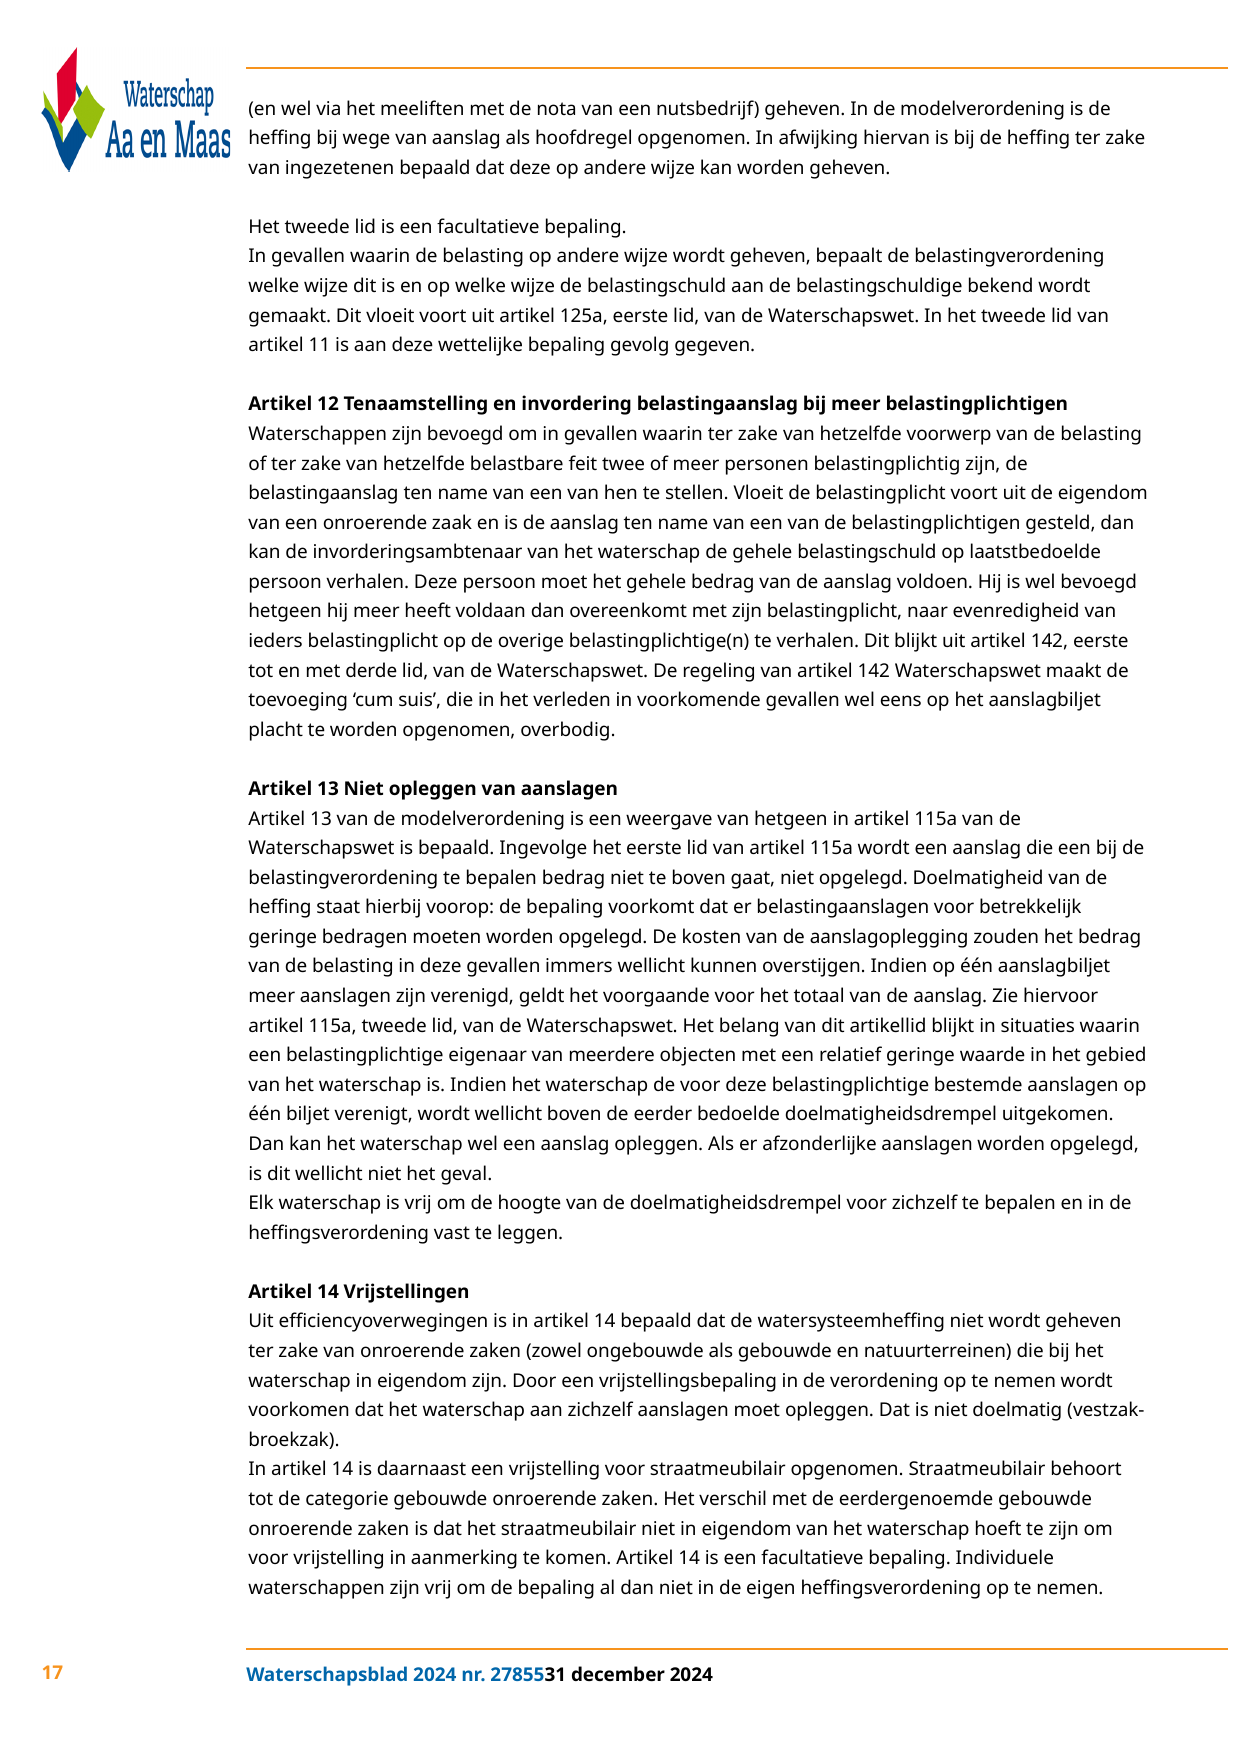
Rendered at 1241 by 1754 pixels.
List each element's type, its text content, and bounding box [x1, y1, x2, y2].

text Artikel 13 Niet opleggen van aanslagen [248, 775, 1152, 801]
text (en wel via het meeliften met de nota van een nutsbedrijf) geheven. In de modelverordening is de heffing bij wege van aanslag als hoofdregel opgenomen. In afwijking hiervan is bij de heffing ter zake van ingezetenen bepaald dat deze op andere wijze kan worden geheven. [248, 95, 1152, 180]
text In artikel 14 is daarnaast een vrijstelling voor straatmeubilair opgenomen. Straatmeubilair behoort tot de categorie gebouwde onroerende zaken. Het verschil met de eerdergenoemde gebouwde onroerende zaken is dat het straatmeubilair niet in eigendom van het waterschap hoeft te zijn om voor vrijstelling in aanmerking te komen. Artikel 14 is een facultatieve bepaling. Individuele waterschappen zijn vrij om de bepaling al dan niet in de eigen heffingsverordening op te nemen. [248, 1456, 1152, 1600]
text In gevallen waarin de belasting op andere wijze wordt geheven, bepaalt de belastingverordening welke wijze dit is en op welke wijze de belastingschuld aan de belastingschuldige bekend wordt gemaakt. Dit vloeit voort uit artikel 125a, eerste lid, van de Waterschapswet. In het tweede lid van artikel 11 is aan deze wettelijke bepaling gevolg gegeven. [248, 243, 1152, 357]
text Elk waterschap is vrij om de hoogte van de doelmatigheidsdrempel voor zichzelf te bepalen en in de heffingsverordening vast te leggen. [248, 1189, 1152, 1245]
text Artikel 13 van de modelverordening is een weergave van hetgeen in artikel 115a van de Waterschapswet is bepaald. Ingevolge het eerste lid van artikel 115a wordt een aanslag die een bij de belastingverordening te bepalen bedrag niet te boven gaat, niet opgelegd. Doelmatigheid van de heffing staat hierbij voorop: de bepaling voorkomt dat er belastingaanslagen voor betrekkelijk geringe bedragen moeten worden opgelegd. De kosten van de aanslagoplegging zouden het bedrag van de belasting in deze gevallen immers wellicht kunnen overstijgen. Indien op één aanslagbiljet meer aanslagen zijn verenigd, geldt het voorgaande voor het totaal van de aanslag. Zie hiervoor artikel 115a, tweede lid, van de Waterschapswet. Het belang van dit artikellid blijkt in situaties waarin een belastingplichtige eigenaar van meerdere objecten met een relatief geringe waarde in het gebied van het waterschap is. Indien het waterschap de voor deze belastingplichtige bestemde aanslagen op één biljet verenigt, wordt wellicht boven de eerder bedoelde doelmatigheidsdrempel uitgekomen. Dan kan het waterschap wel een aanslag opleggen. Als er afzonderlijke aanslagen worden opgelegd, is dit wellicht niet het geval. [248, 805, 1152, 1186]
text Waterschappen zijn bevoegd om in gevallen waarin ter zake van hetzelfde voorwerp van de belasting of ter zake van hetzelfde belastbare feit twee of meer personen belastingplichtig zijn, de belastingaanslag ten name van een van hen te stellen. Vloeit de belastingplicht voort uit de eigendom van een onroerende zaak en is de aanslag ten name van een van de belastingplichtigen gesteld, dan kan de invorderingsambtenaar van het waterschap de gehele belastingschuld op laatstbedoelde persoon verhalen. Deze persoon moet het gehele bedrag van de aanslag voldoen. Hij is wel bevoegd hetgeen hij meer heeft voldaan dan overeenkomt met zijn belastingplicht, naar evenredigheid van ieders belastingplicht op de overige belastingplichtige(n) te verhalen. Dit blijkt uit artikel 142, eerste tot en met derde lid, van de Waterschapswet. De regeling van artikel 142 Waterschapswet maakt de toevoeging ‘cum suis’, die in het verleden in voorkomende gevallen wel eens op het aanslagbiljet placht te worden opgenomen, overbodig. [248, 420, 1152, 742]
text Het tweede lid is een facultatieve bepaling. [248, 213, 1152, 239]
picture [41, 47, 231, 172]
text Uit efficiencyoverwegingen is in artikel 14 bepaald dat de watersysteemheffing niet wordt geheven ter zake van onroerende zaken (zowel ongebouwde als gebouwde en natuurterreinen) die bij het waterschap in eigendom zijn. Door een vrijstellingsbepaling in de verordening op te nemen wordt voorkomen dat het waterschap aan zichzelf aanslagen moet opleggen. Dat is niet doelmatig (vestzak-broekzak). [248, 1308, 1152, 1452]
text Artikel 12 Tenaamstelling en invordering belastingaanslag bij meer belastingplichtigen [248, 391, 1152, 416]
text Artikel 14 Vrijstellingen [248, 1278, 1152, 1304]
